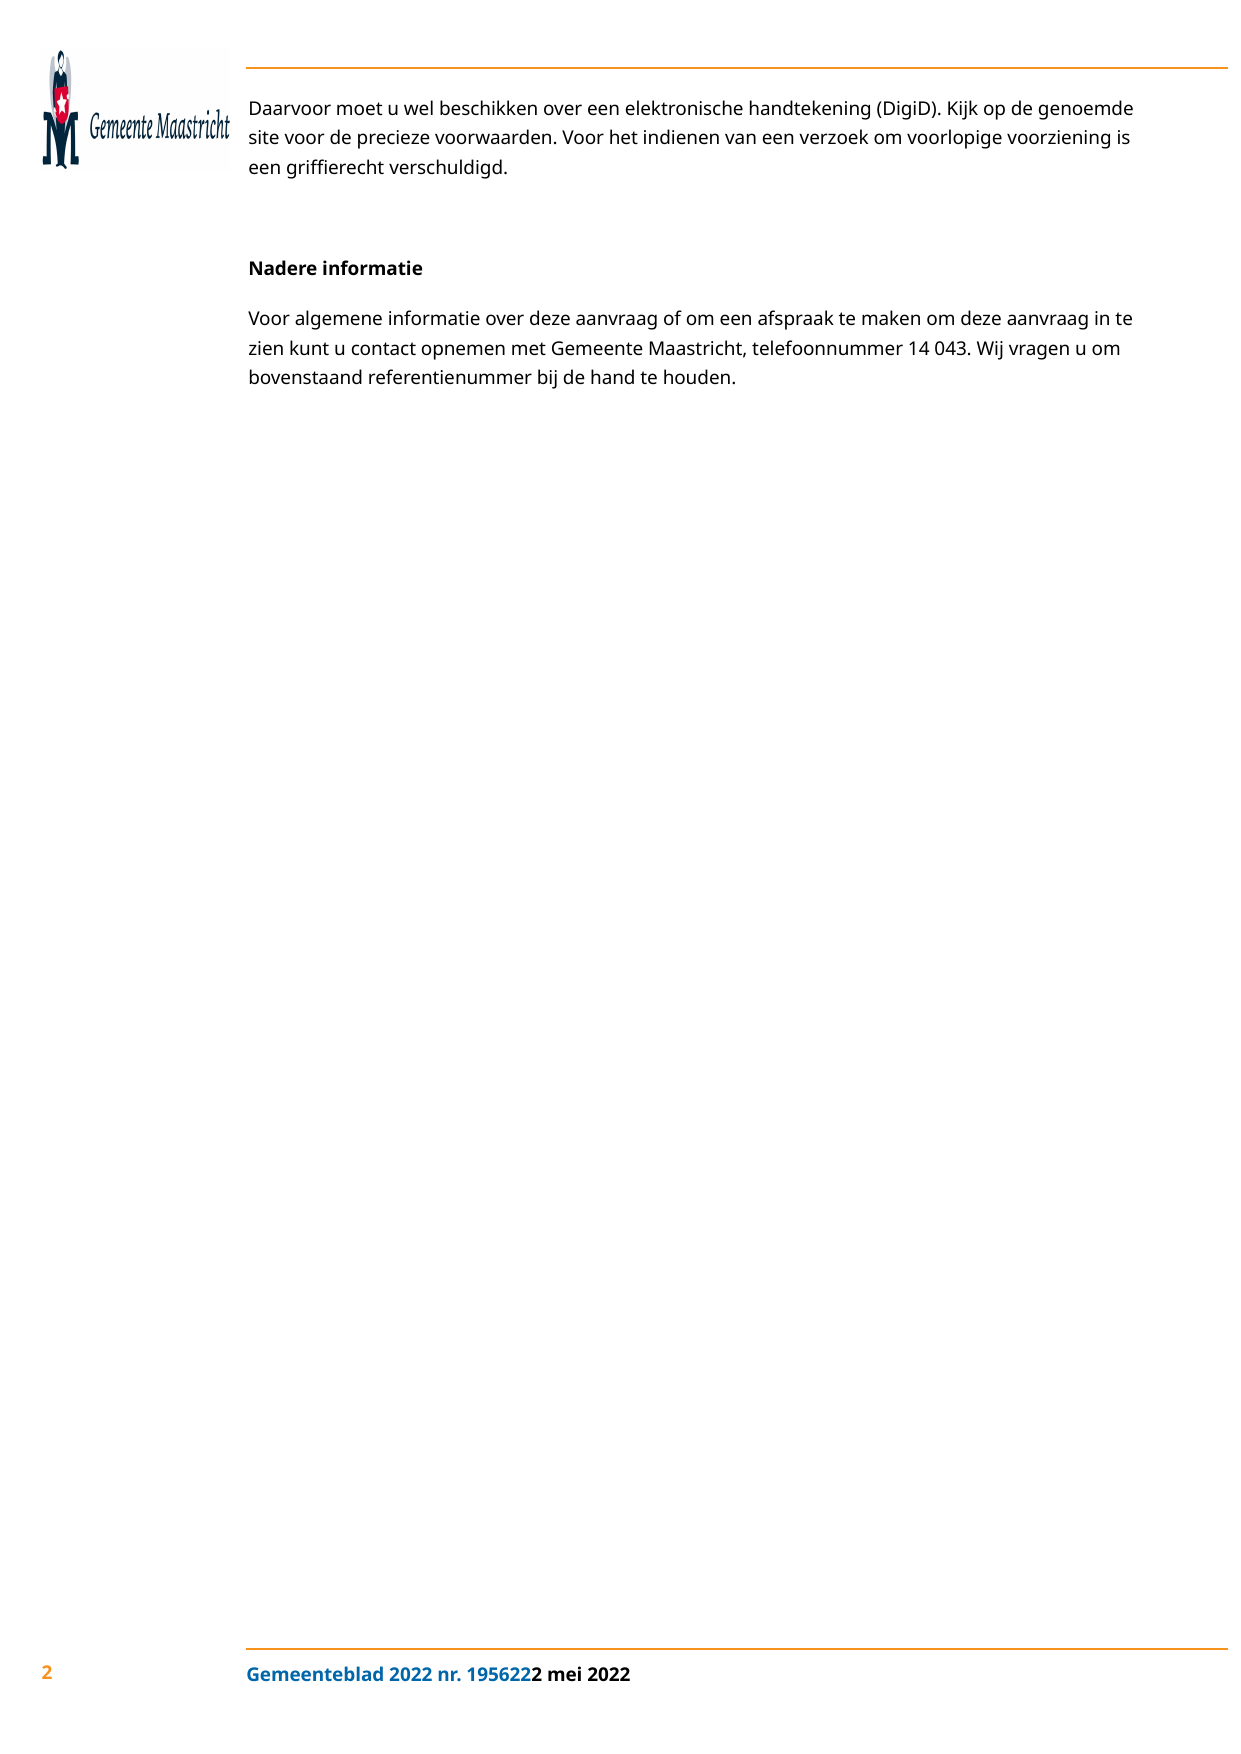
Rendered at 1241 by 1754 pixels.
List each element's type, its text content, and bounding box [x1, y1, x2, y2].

text Voor algemene informatie over deze aanvraag of om een afspraak te maken om deze aanvraag in te zien kunt u contact opnemen met Gemeente Maastricht, telefoonnummer 14 043. Wij vragen u om bovenstaand referentienummer bij de hand te houden. [248, 305, 1152, 390]
text Daarvoor moet u wel beschikken over een elektronische handtekening (DigiD). Kijk op de genoemde site voor de precieze voorwaarden. Voor het indienen van een verzoek om voorlopige voorziening is een griffierecht verschuldigd. [248, 95, 1152, 180]
text Nadere informatie [248, 255, 1152, 281]
picture [41, 47, 231, 172]
